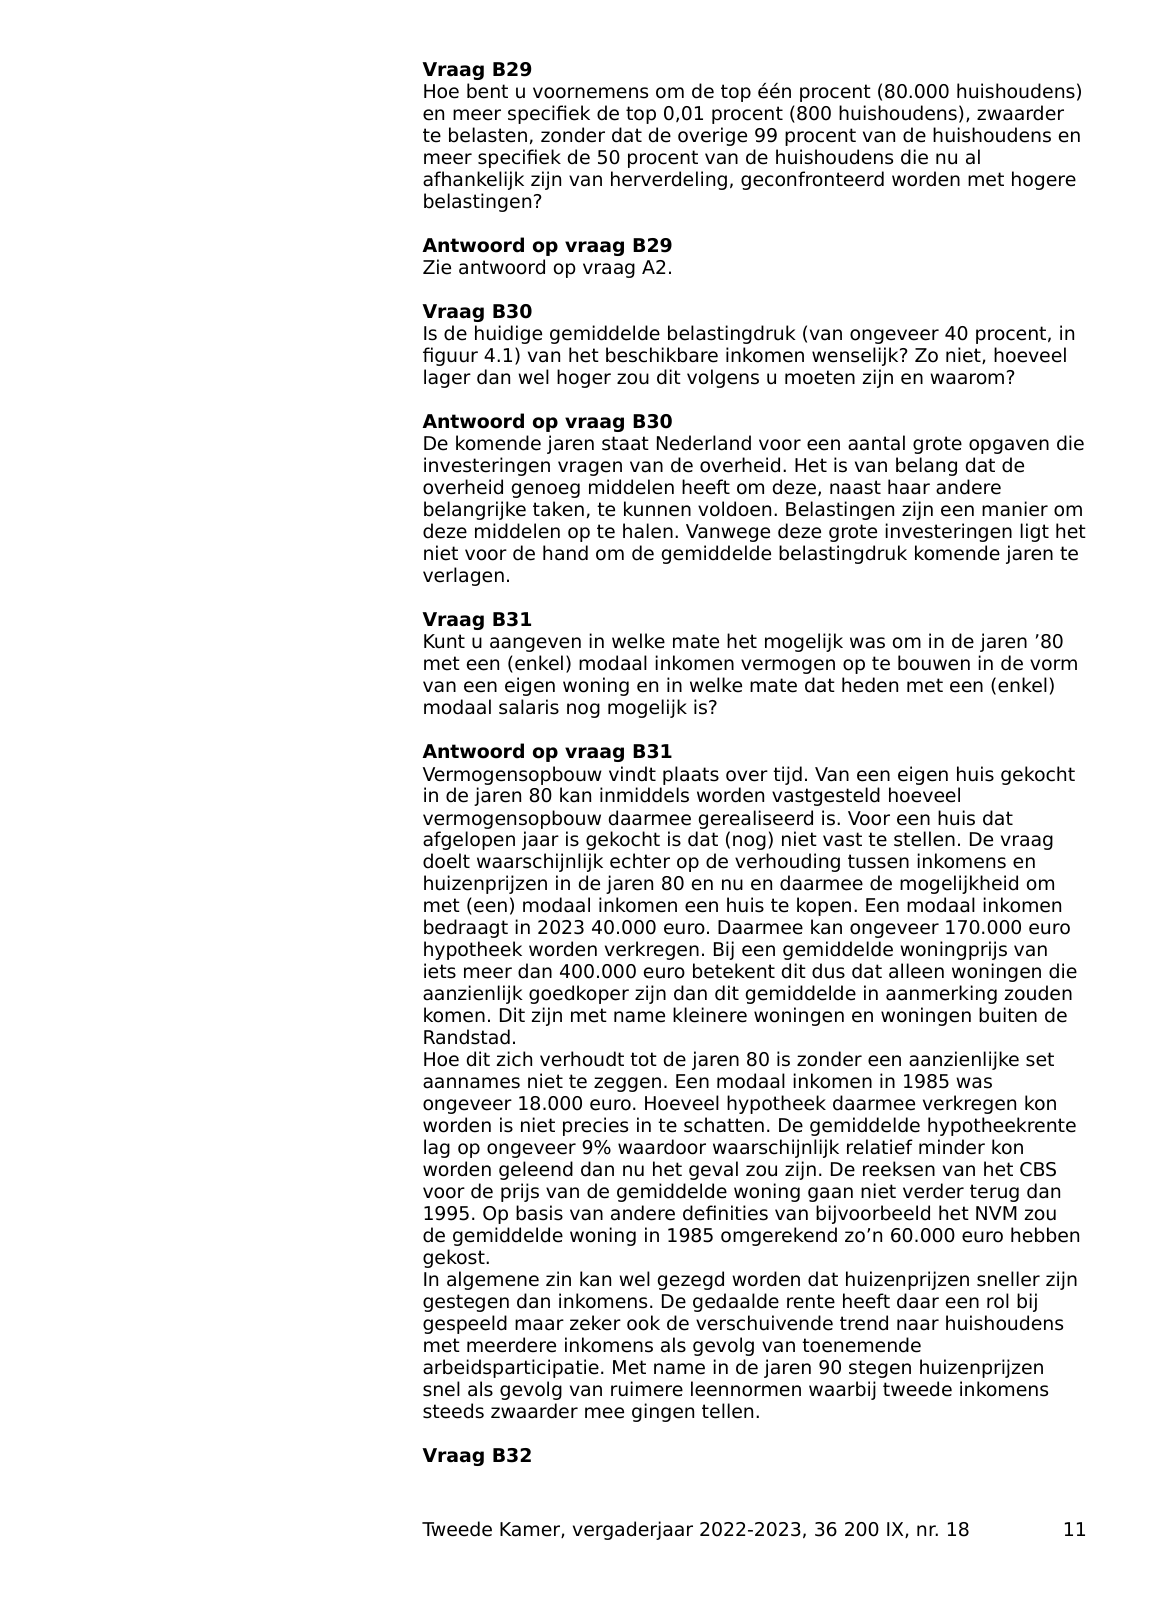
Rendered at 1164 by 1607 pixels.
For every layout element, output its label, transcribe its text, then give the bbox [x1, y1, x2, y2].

text Kunt u aangeven in welke mate het mogelijk was om in de jaren ’80 met een (enkel) modaal inkomen vermogen op te bouwen in de vorm van een eigen woning en in welke mate dat heden met een (enkel) modaal salaris nog mogelijk is? [422, 631, 1087, 719]
text Is de huidige gemiddelde belastingdruk (van ongeveer 40 procent, in figuur 4.1) van het beschikbare inkomen wenselijk? Zo niet, hoeveel lager dan wel hoger zou dit volgens u moeten zijn en waarom? [422, 323, 1087, 389]
text Hoe bent u voornemens om de top één procent (80.000 huishoudens) en meer specifiek de top 0,01 procent (800 huishoudens), zwaarder te belasten, zonder dat de overige 99 procent van de huishoudens en meer specifiek de 50 procent van de huishoudens die nu al afhankelijk zijn van herverdeling, geconfronteerd worden met hogere belastingen? [422, 81, 1087, 213]
text Vraag B30 [422, 301, 1087, 323]
text Vraag B29 [422, 59, 1087, 81]
text Vraag B32 [422, 1445, 1087, 1467]
text Antwoord op vraag B29 [422, 235, 1087, 257]
text Antwoord op vraag B30 [422, 411, 1087, 433]
text Vraag B31 [422, 609, 1087, 631]
text Hoe dit zich verhoudt tot de jaren 80 is zonder een aanzienlijke set aannames niet te zeggen. Een modaal inkomen in 1985 was ongeveer 18.000 euro. Hoeveel hypotheek daarmee verkregen kon worden is niet precies in te schatten. De gemiddelde hypotheekrente lag op ongeveer 9% waardoor waarschijnlijk relatief minder kon worden geleend dan nu het geval zou zijn. De reeksen van het CBS voor de prijs van de gemiddelde woning gaan niet verder terug dan 1995. Op basis van andere definities van bijvoorbeeld het NVM zou de gemiddelde woning in 1985 omgerekend zo’n 60.000 euro hebben gekost. [422, 1049, 1087, 1269]
text Zie antwoord op vraag A2. [422, 257, 1087, 279]
text Antwoord op vraag B31 [422, 741, 1087, 763]
text De komende jaren staat Nederland voor een aantal grote opgaven die investeringen vragen van de overheid. Het is van belang dat de overheid genoeg middelen heeft om deze, naast haar andere belangrijke taken, te kunnen voldoen. Belastingen zijn een manier om deze middelen op te halen. Vanwege deze grote investeringen ligt het niet voor de hand om de gemiddelde belastingdruk komende jaren te verlagen. [422, 433, 1087, 587]
text Vermogensopbouw vindt plaats over tijd. Van een eigen huis gekocht in de jaren 80 kan inmiddels worden vastgesteld hoeveel vermogensopbouw daarmee gerealiseerd is. Voor een huis dat afgelopen jaar is gekocht is dat (nog) niet vast te stellen. De vraag doelt waarschijnlijk echter op de verhouding tussen inkomens en huizenprijzen in de jaren 80 en nu en daarmee de mogelijkheid om met (een) modaal inkomen een huis te kopen. Een modaal inkomen bedraagt in 2023 40.000 euro. Daarmee kan ongeveer 170.000 euro hypotheek worden verkregen. Bij een gemiddelde woningprijs van iets meer dan 400.000 euro betekent dit dus dat alleen woningen die aanzienlijk goedkoper zijn dan dit gemiddelde in aanmerking zouden komen. Dit zijn met name kleinere woningen en woningen buiten de Randstad. [422, 763, 1087, 1049]
text In algemene zin kan wel gezegd worden dat huizenprijzen sneller zijn gestegen dan inkomens. De gedaalde rente heeft daar een rol bij gespeeld maar zeker ook de verschuivende trend naar huishoudens met meerdere inkomens als gevolg van toenemende arbeidsparticipatie. Met name in de jaren 90 stegen huizenprijzen snel als gevolg van ruimere leennormen waarbij tweede inkomens steeds zwaarder mee gingen tellen. [422, 1269, 1087, 1423]
